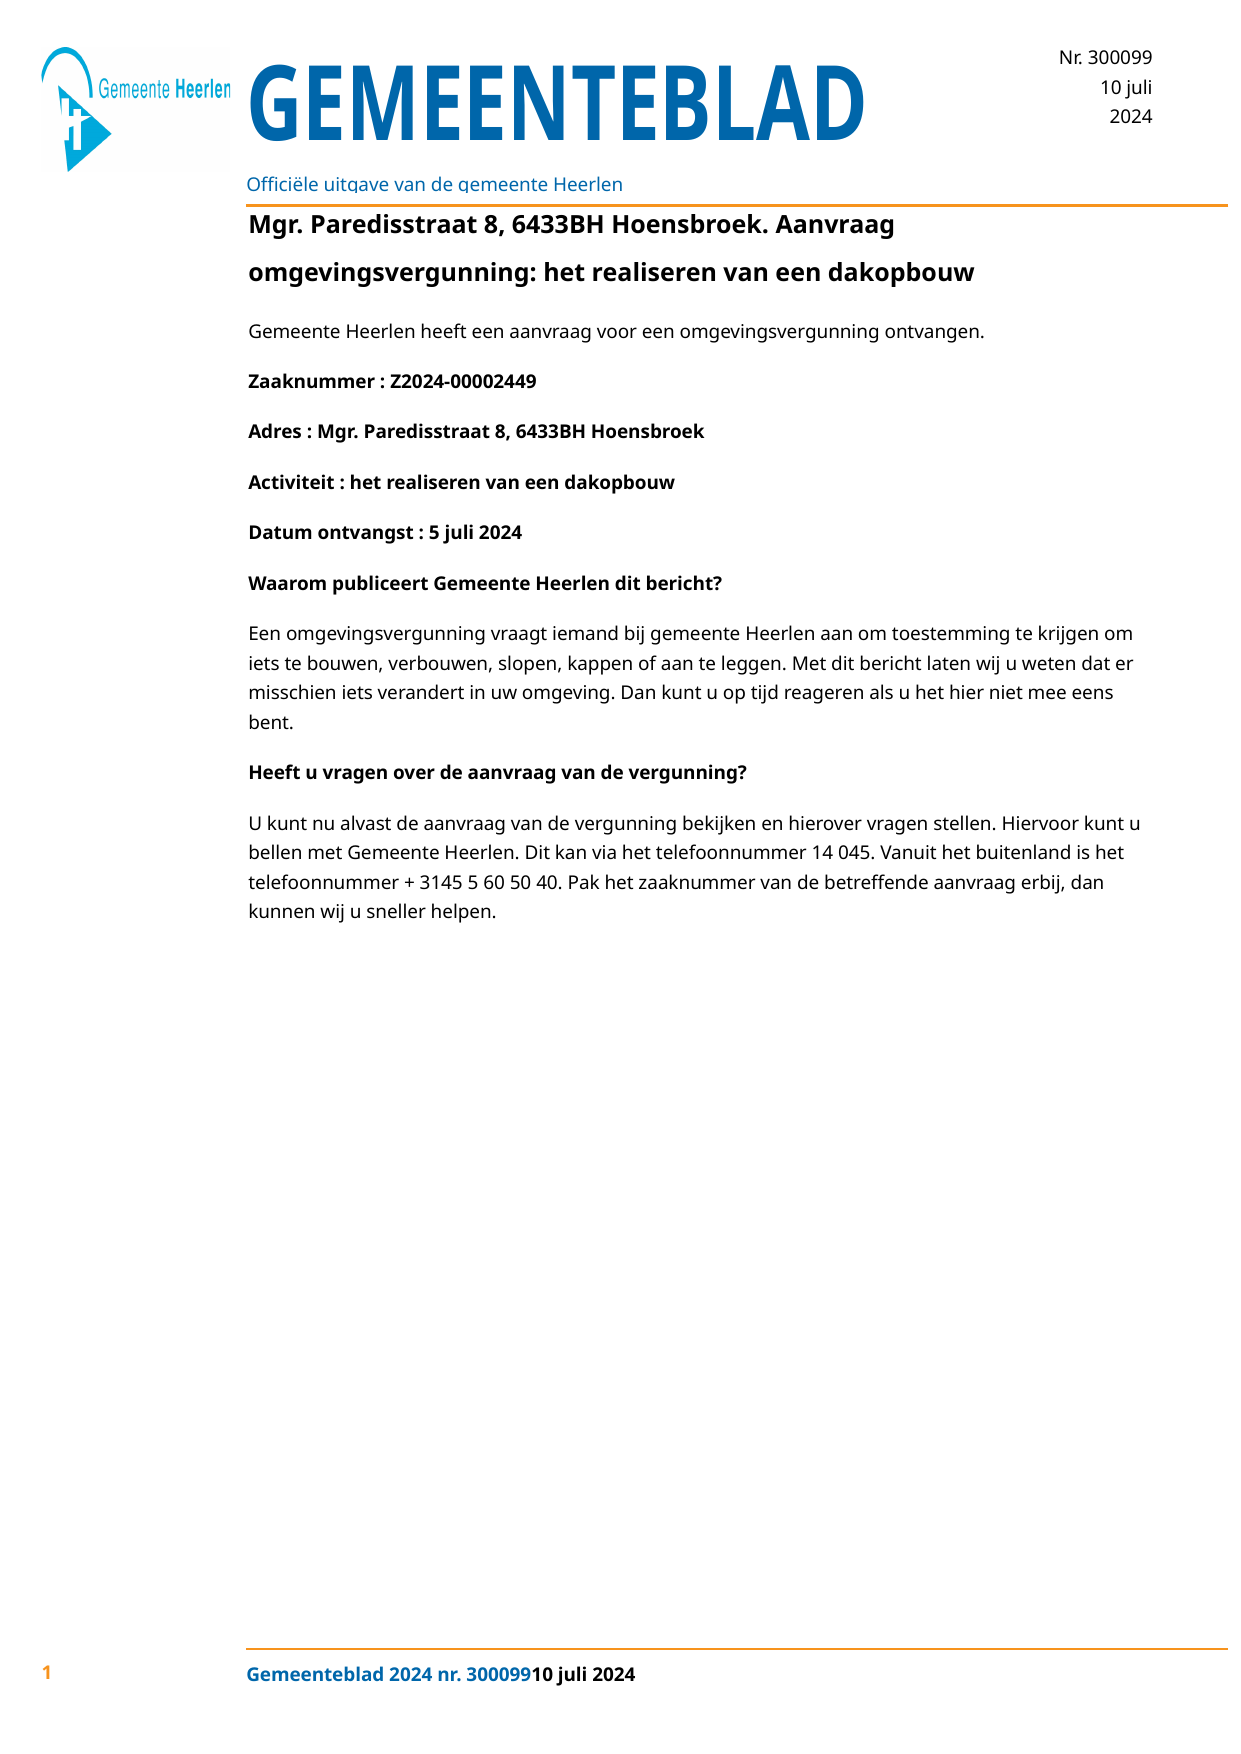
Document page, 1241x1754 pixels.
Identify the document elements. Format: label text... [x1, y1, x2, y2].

text U kunt nu alvast de aanvraag van de vergunning bekijken en hierover vragen stellen. Hiervoor kunt u bellen met Gemeente Heerlen. Dit kan via het telefoonnummer 14 045. Vanuit het buitenland is het telefoonnummer + 3145 5 60 50 40. Pak het zaaknummer van de betreffende aanvraag erbij, dan kunnen wij u sneller helpen. [248, 810, 1152, 924]
text Mgr. Paredisstraat 8, 6433BH Hoensbroek. Aanvraag omgevingsvergunning: het realiseren van een dakopbouw [248, 207, 1152, 288]
text Gemeente Heerlen heeft een aanvraag voor een omgevingsvergunning ontvangen. [248, 318, 1152, 344]
text Adres : Mgr. Paredisstraat 8, 6433BH Hoensbroek [248, 419, 1152, 444]
picture [41, 47, 231, 172]
text Zaaknummer : Z2024-00002449 [248, 368, 1152, 394]
picture [41, 47, 59, 70]
text Een omgevingsvergunning vraagt iemand bij gemeente Heerlen aan om toestemming te krijgen om iets te bouwen, verbouwen, slopen, kappen of aan te leggen. Met dit bericht laten wij u weten dat er misschien iets verandert in uw omgeving. Dan kunt u op tijd reageren als u het hier niet mee eens bent. [248, 620, 1152, 735]
text Activiteit : het realiseren van een dakopbouw [248, 469, 1152, 495]
text Datum ontvangst : 5 juli 2024 [248, 519, 1152, 545]
text Waarom publiceert Gemeente Heerlen dit bericht? [248, 570, 1152, 596]
text Heeft u vragen over de aanvraag van de vergunning? [248, 759, 1152, 785]
